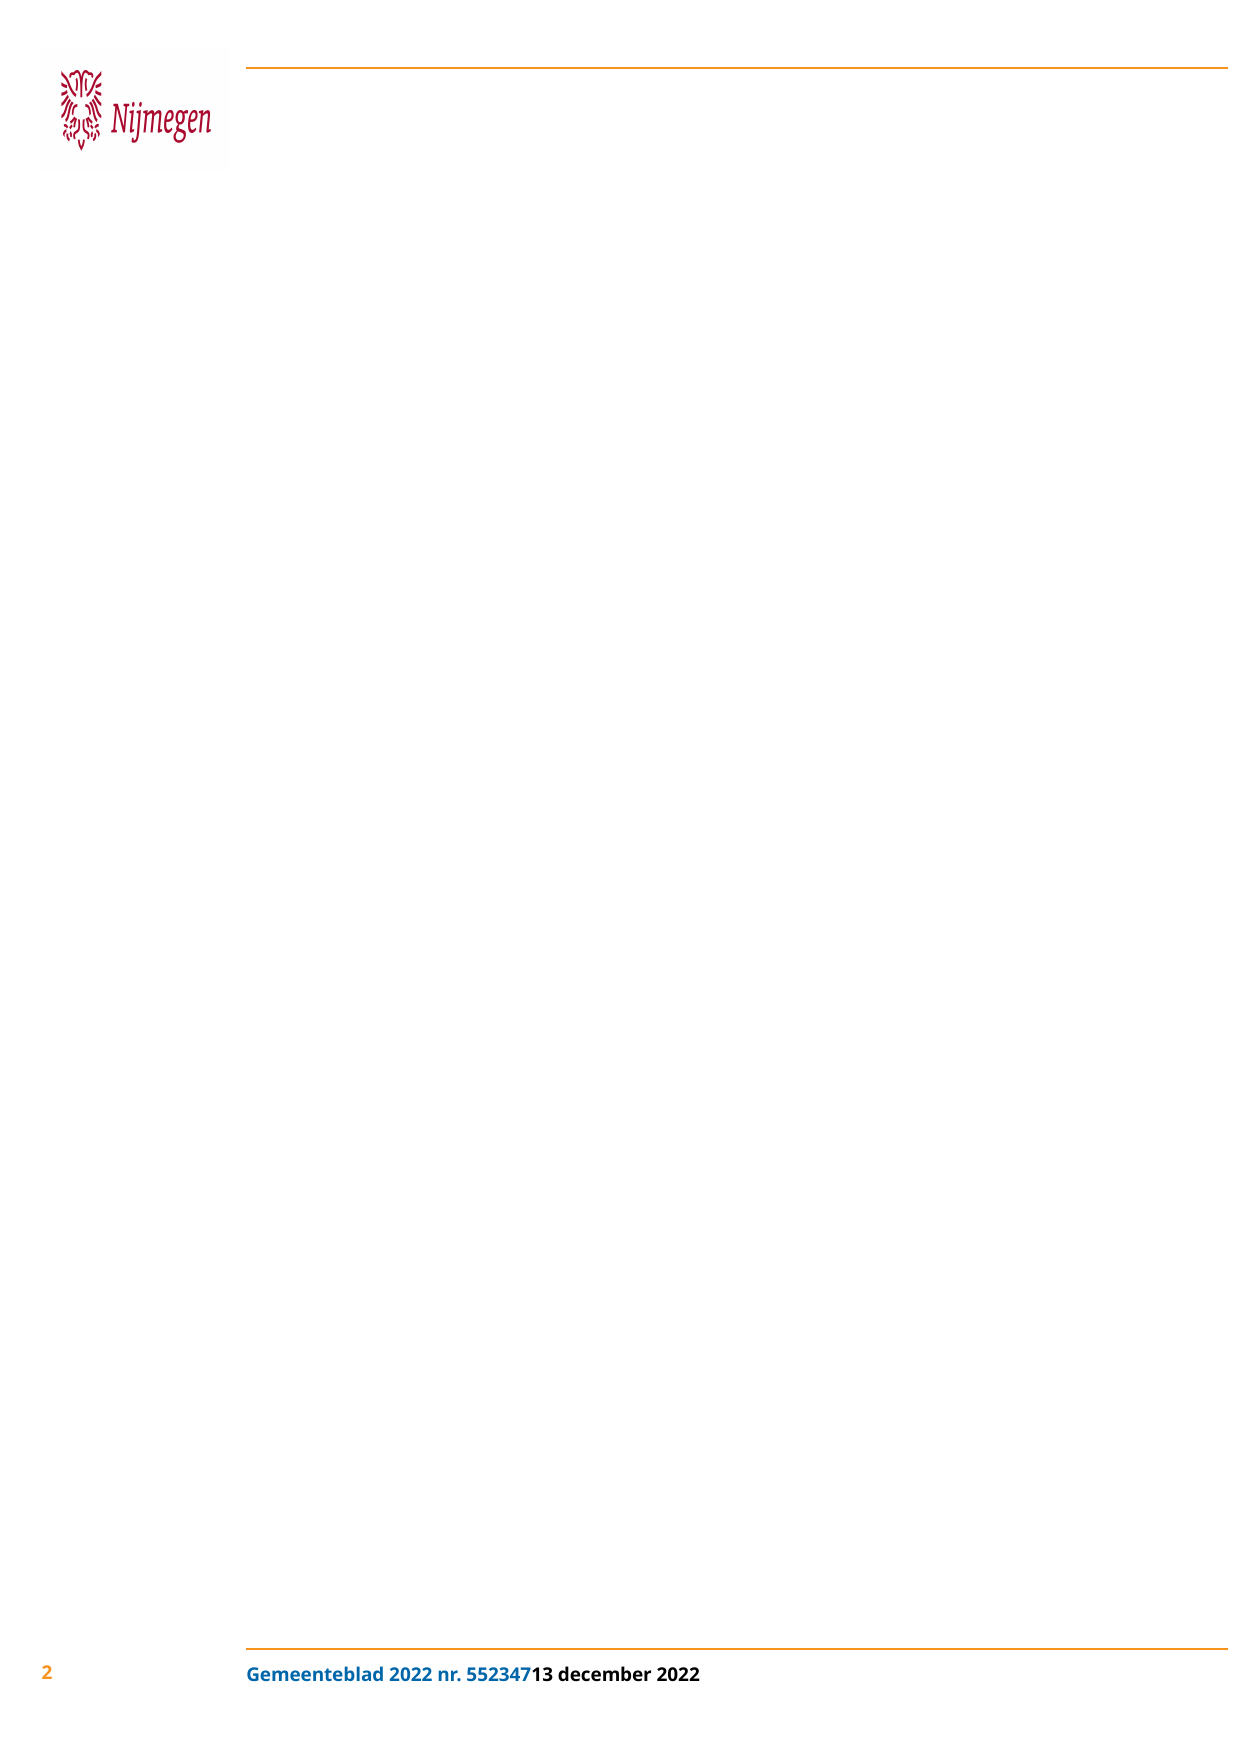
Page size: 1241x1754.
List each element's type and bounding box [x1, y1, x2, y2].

picture [41, 47, 231, 172]
